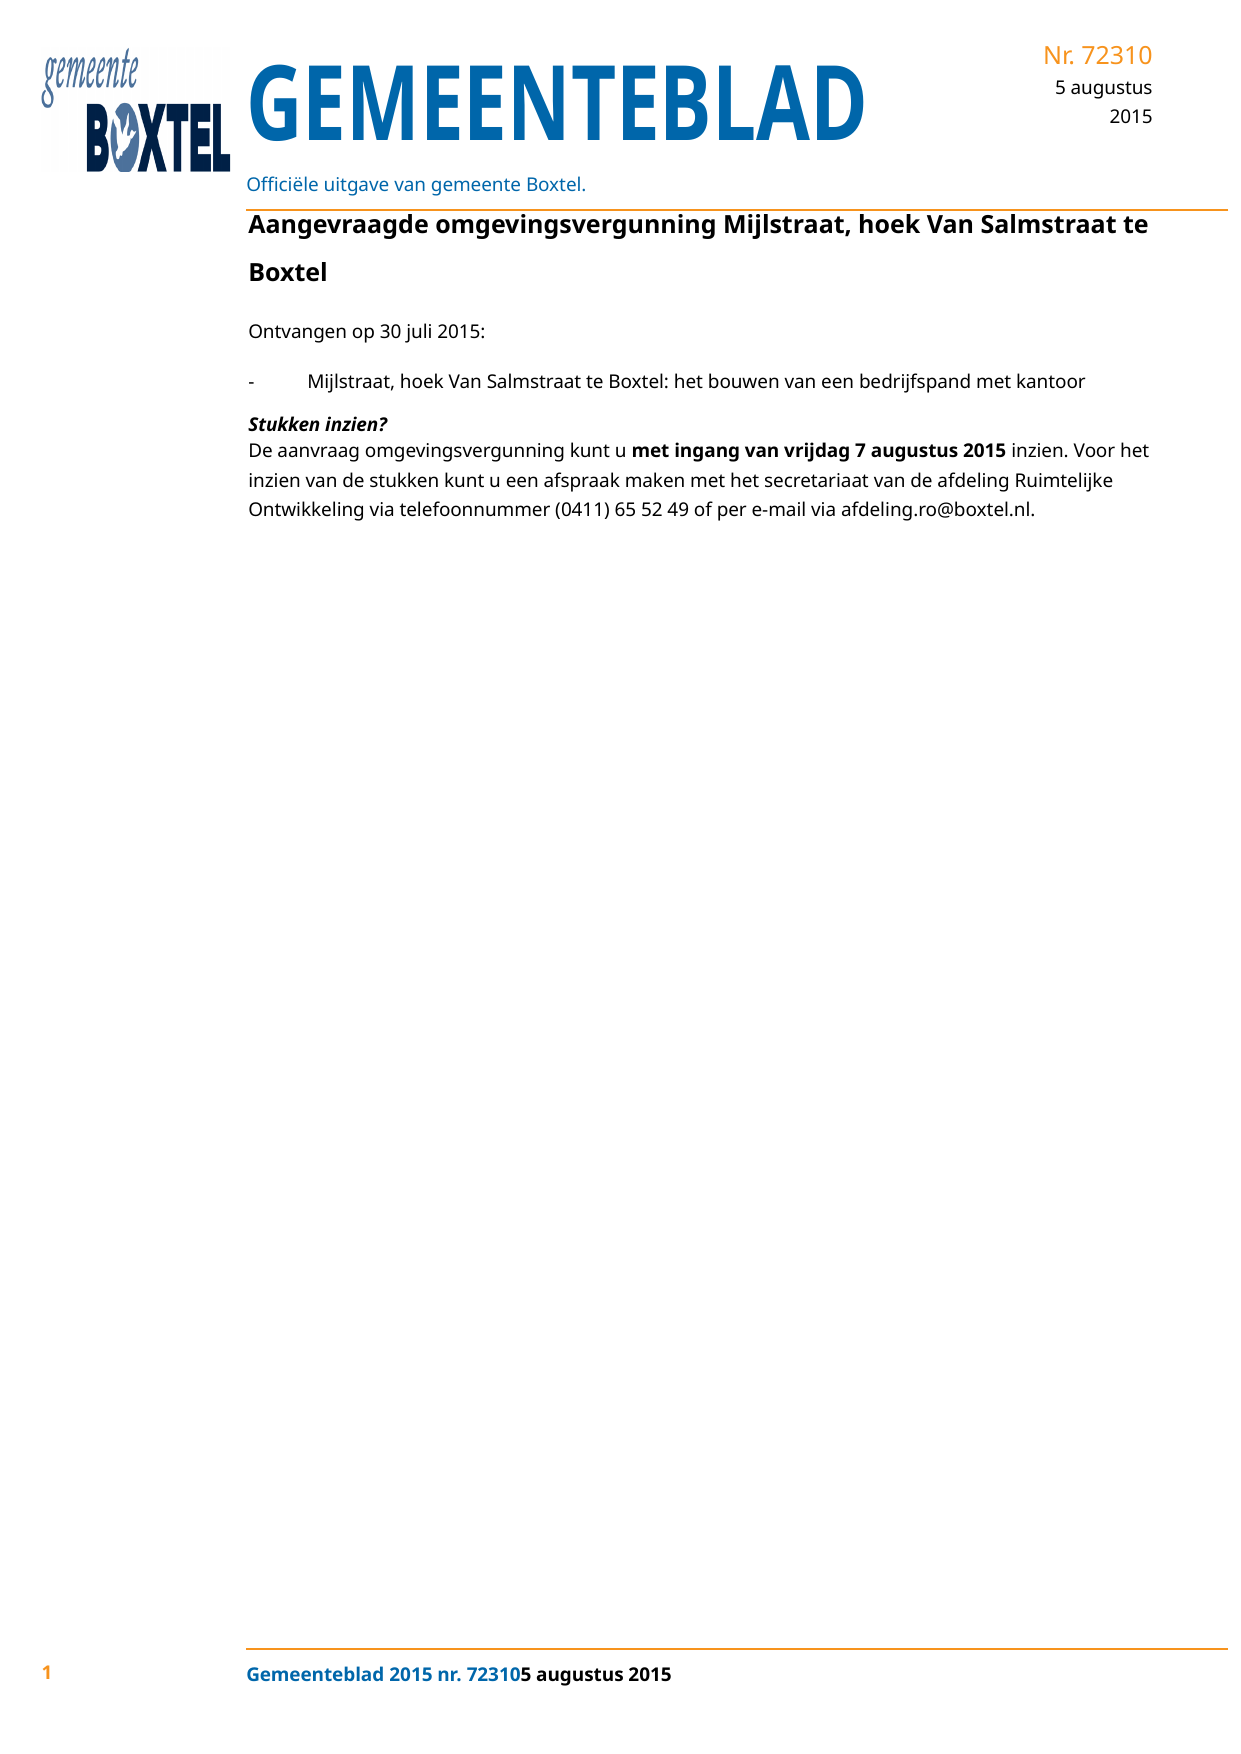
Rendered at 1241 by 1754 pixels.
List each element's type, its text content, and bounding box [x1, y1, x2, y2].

text Stukken inzien? [248, 411, 1152, 437]
text De aanvraag omgevingsvergunning kunt u met ingang van vrijdag 7 augustus 2015 inzien. Voor het inzien van de stukken kunt u een afspraak maken met het secretariaat van de afdeling Ruimtelijke Ontwikkeling via telefoonnummer (0411) 65 52 49 of per e-mail via afdeling.ro@boxtel.nl. [248, 437, 1152, 522]
list Mijlstraat, hoek Van Salmstraat te Boxtel: het bouwen van een bedrijfspand met kantoor [248, 368, 1152, 394]
text Ontvangen op 30 juli 2015: [248, 318, 1152, 344]
picture [41, 47, 231, 172]
text Aangevraagde omgevingsvergunning Mijlstraat, hoek Van Salmstraat te Boxtel [248, 211, 1152, 288]
